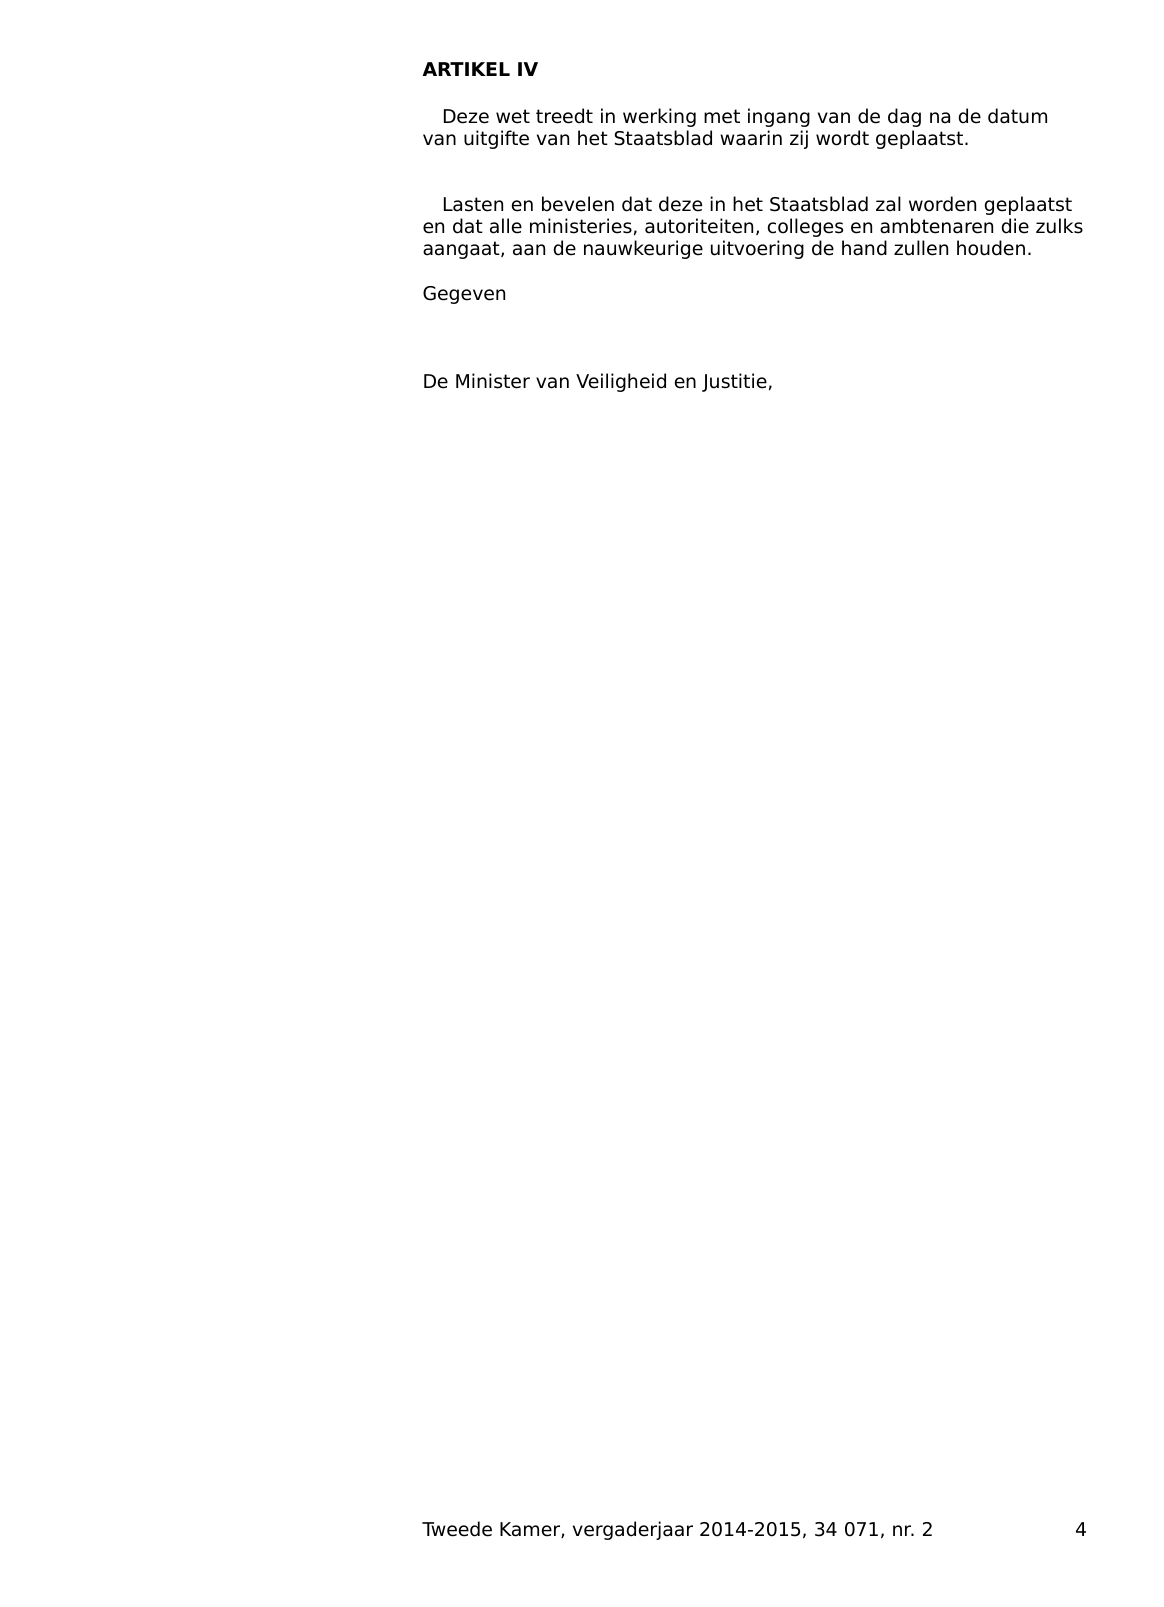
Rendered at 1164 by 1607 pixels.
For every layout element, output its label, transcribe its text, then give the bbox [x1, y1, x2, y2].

text Deze wet treedt in werking met ingang van de dag na de datum van uitgifte van het Staatsblad waarin zij wordt geplaatst. [422, 106, 1087, 150]
text De Minister van Veiligheid en Justitie, [422, 371, 1087, 393]
subtitle ARTIKEL IV [422, 59, 1087, 81]
text Gegeven [422, 282, 1087, 304]
text Lasten en bevelen dat deze in het Staatsblad zal worden geplaatst en dat alle ministeries, autoriteiten, colleges en ambtenaren die zulks aangaat, aan de nauwkeurige uitvoering de hand zullen houden. [422, 194, 1087, 260]
